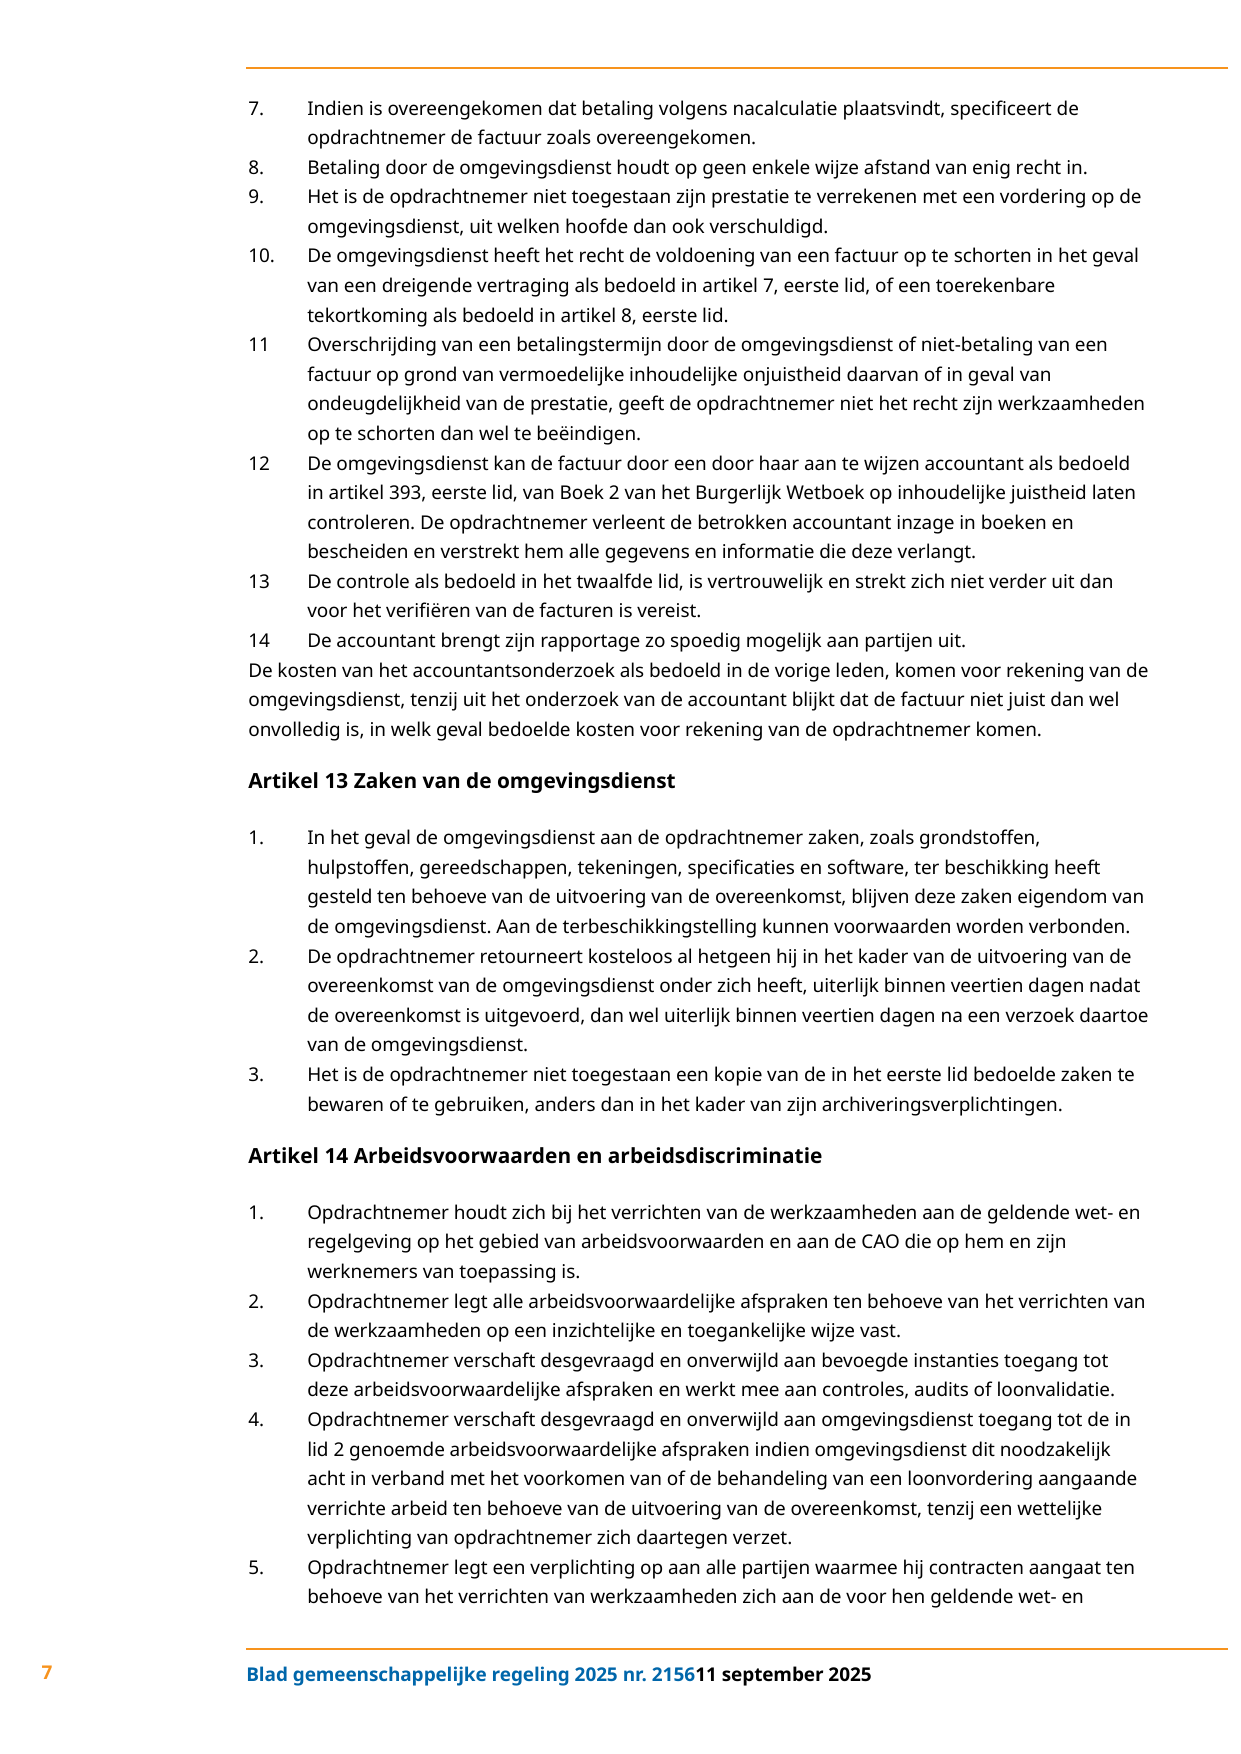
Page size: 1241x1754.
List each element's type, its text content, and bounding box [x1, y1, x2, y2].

list Indien is overeengekomen dat betaling volgens nacalculatie plaatsvindt, specificeert de opdrachtnemer de factuur zoals overeengekomen. [248, 95, 1152, 150]
text Artikel 14 Arbeidsvoorwaarden en arbeidsdiscriminatie [248, 1141, 1152, 1169]
list Het is de opdrachtnemer niet toegestaan zijn prestatie te verrekenen met een vordering op de omgevingsdienst, uit welken hoofde dan ook verschuldigd. [248, 183, 1152, 239]
list Opdrachtnemer verschaft desgevraagd en onverwijld aan bevoegde instanties toegang tot deze arbeidsvoorwaardelijke afspraken en werkt mee aan controles, audits of loonvalidatie. [248, 1347, 1152, 1402]
list De omgevingsdienst heeft het recht de voldoening van een factuur op te schorten in het geval van een dreigende vertraging als bedoeld in artikel 7, eerste lid, of een toerekenbare tekortkoming als bedoeld in artikel 8, eerste lid. [248, 243, 1152, 328]
picture [41, 47, 231, 172]
list Opdrachtnemer verschaft desgevraagd en onverwijld aan omgevingsdienst toegang tot de in lid 2 genoemde arbeidsvoorwaardelijke afspraken indien omgevingsdienst dit noodzakelijk acht in verband met het voorkomen van of de behandeling van een loonvordering aangaande verrichte arbeid ten behoeve van de uitvoering van de overeenkomst, tenzij een wettelijke verplichting van opdrachtnemer zich daartegen verzet. [248, 1406, 1152, 1550]
list De controle als bedoeld in het twaalfde lid, is vertrouwelijk en strekt zich niet verder uit dan voor het verifiëren van de facturen is vereist. [248, 568, 1152, 623]
list Overschrijding van een betalingstermijn door de omgevingsdienst of niet-betaling van een factuur op grond van vermoedelijke inhoudelijke onjuistheid daarvan of in geval van ondeugdelijkheid van de prestatie, geeft de opdrachtnemer niet het recht zijn werkzaamheden op te schorten dan wel te beëindigen. [248, 331, 1152, 446]
list Opdrachtnemer houdt zich bij het verrichten van de werkzaamheden aan de geldende wet- en regelgeving op het gebied van arbeidsvoorwaarden en aan de CAO die op hem en zijn werknemers van toepassing is. [248, 1199, 1152, 1284]
text Artikel 13 Zaken van de omgevingsdienst [248, 766, 1152, 795]
list De omgevingsdienst kan de factuur door een door haar aan te wijzen accountant als bedoeld in artikel 393, eerste lid, van Boek 2 van het Burgerlijk Wetboek op inhoudelijke juistheid laten controleren. De opdrachtnemer verleent de betrokken accountant inzage in boeken en bescheiden en verstrekt hem alle gegevens en informatie die deze verlangt. [248, 450, 1152, 564]
list Opdrachtnemer legt een verplichting op aan alle partijen waarmee hij contracten aangaat ten behoeve van het verrichten van werkzaamheden zich aan de voor hen geldende wet- en [248, 1554, 1152, 1609]
list De opdrachtnemer retourneert kosteloos al hetgeen hij in het kader van de uitvoering van de overeenkomst van de omgevingsdienst onder zich heeft, uiterlijk binnen veertien dagen nadat de overeenkomst is uitgevoerd, dan wel uiterlijk binnen veertien dagen na een verzoek daartoe van de omgevingsdienst. [248, 943, 1152, 1057]
list Het is de opdrachtnemer niet toegestaan een kopie van de in het eerste lid bedoelde zaken te bewaren of te gebruiken, anders dan in het kader van zijn archiveringsverplichtingen. [248, 1061, 1152, 1116]
list In het geval de omgevingsdienst aan de opdrachtnemer zaken, zoals grondstoffen, hulpstoffen, gereedschappen, tekeningen, specificaties en software, ter beschikking heeft gesteld ten behoeve van de uitvoering van de overeenkomst, blijven deze zaken eigendom van de omgevingsdienst. Aan de terbeschikkingstelling kunnen voorwaarden worden verbonden. [248, 824, 1152, 939]
list Opdrachtnemer legt alle arbeidsvoorwaardelijke afspraken ten behoeve van het verrichten van de werkzaamheden op een inzichtelijke en toegankelijke wijze vast. [248, 1288, 1152, 1343]
list De accountant brengt zijn rapportage zo spoedig mogelijk aan partijen uit. [248, 627, 1152, 653]
text De kosten van het accountantsonderzoek als bedoeld in de vorige leden, komen voor rekening van de omgevingsdienst, tenzij uit het onderzoek van de accountant blijkt dat de factuur niet juist dan wel onvolledig is, in welk geval bedoelde kosten voor rekening van de opdrachtnemer komen. [248, 657, 1152, 742]
list Betaling door de omgevingsdienst houdt op geen enkele wijze afstand van enig recht in. [248, 154, 1152, 180]
